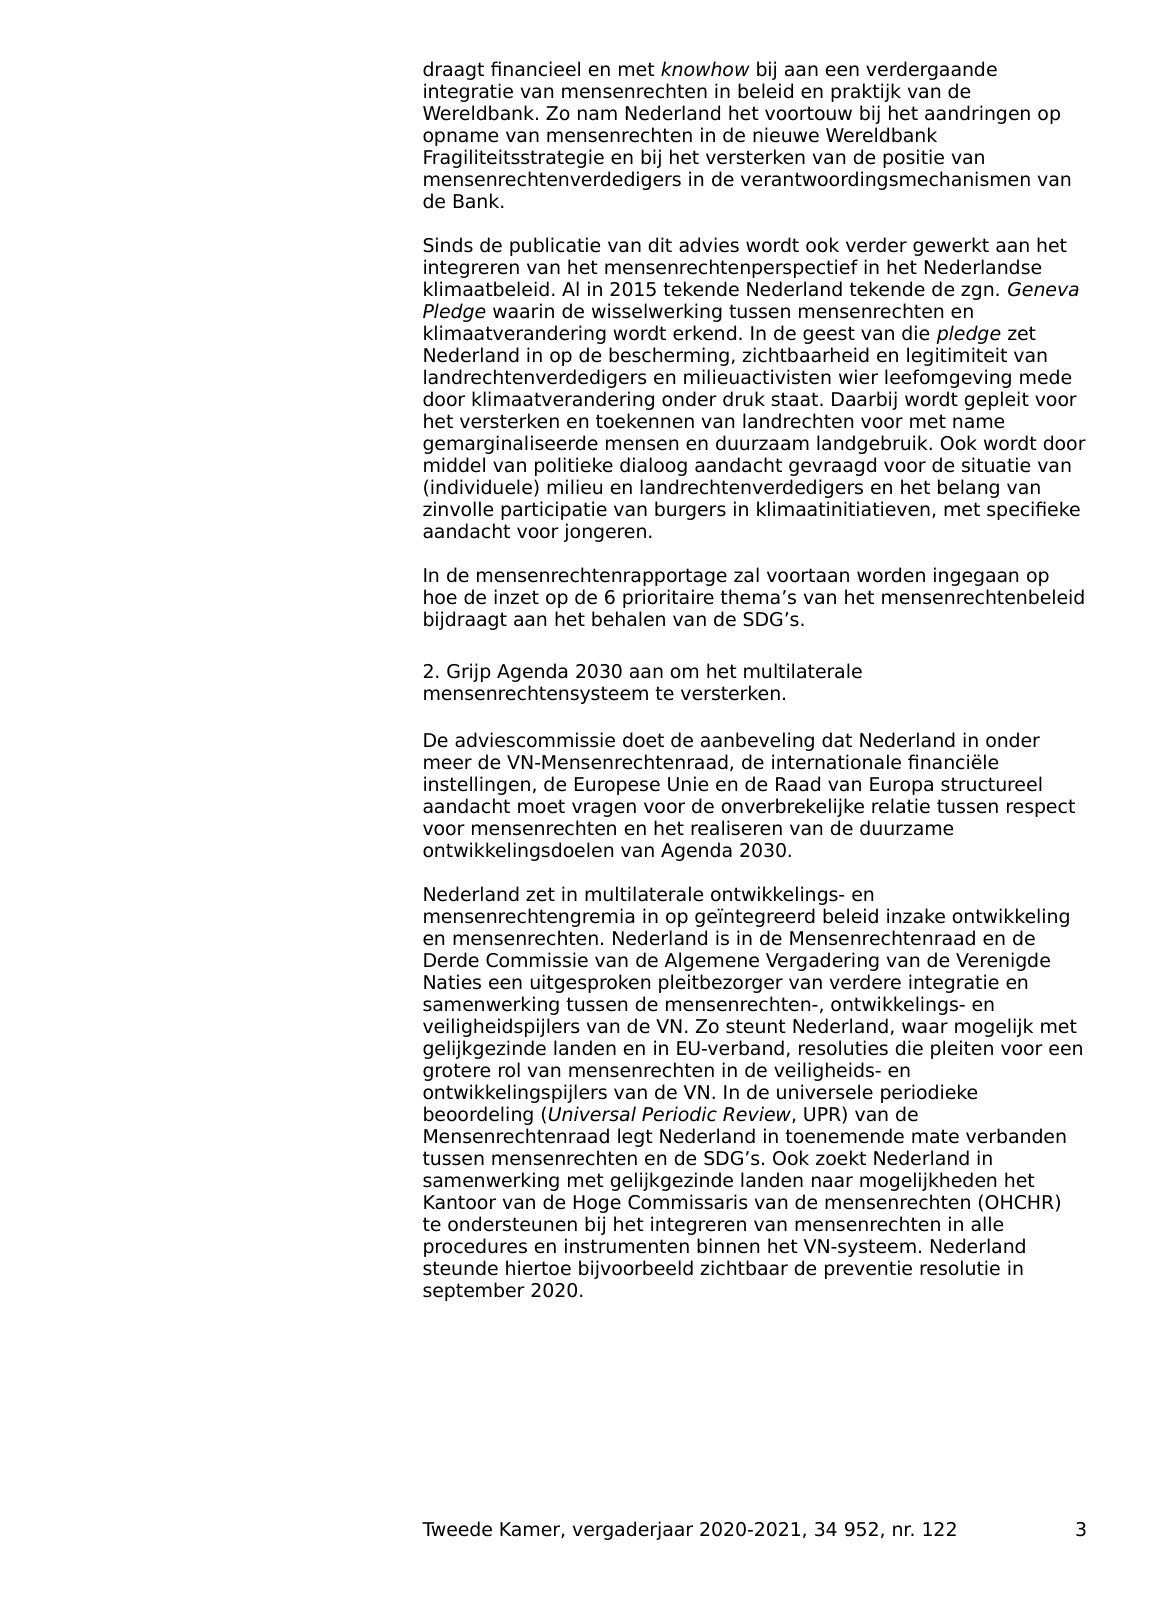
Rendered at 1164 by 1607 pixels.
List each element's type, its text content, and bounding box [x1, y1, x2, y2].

text draagt financieel en met knowhow bij aan een verdergaande integratie van mensenrechten in beleid en praktijk van de Wereldbank. Zo nam Nederland het voortouw bij het aandringen op opname van mensenrechten in de nieuwe Wereldbank Fragiliteitsstrategie en bij het versterken van de positie van mensenrechtenverdedigers in de verantwoordingsmechanismen van de Bank. [422, 59, 1087, 213]
text Sinds de publicatie van dit advies wordt ook verder gewerkt aan het integreren van het mensenrechtenperspectief in het Nederlandse klimaatbeleid. Al in 2015 tekende Nederland tekende de zgn. Geneva Pledge waarin de wisselwerking tussen mensenrechten en klimaatverandering wordt erkend. In de geest van die pledge zet Nederland in op de bescherming, zichtbaarheid en legitimiteit van landrechtenverdedigers en milieuactivisten wier leefomgeving mede door klimaatverandering onder druk staat. Daarbij wordt gepleit voor het versterken en toekennen van landrechten voor met name gemarginaliseerde mensen en duurzaam landgebruik. Ook wordt door middel van politieke dialoog aandacht gevraagd voor de situatie van (individuele) milieu en landrechtenverdedigers en het belang van zinvolle participatie van burgers in klimaatinitiatieven, met specifieke aandacht voor jongeren. [422, 235, 1087, 543]
text In de mensenrechtenrapportage zal voortaan worden ingegaan op hoe de inzet op de 6 prioritaire thema’s van het mensenrechtenbeleid bijdraagt aan het behalen van de SDG’s. [422, 565, 1087, 631]
subtitle 2. Grijp Agenda 2030 aan om het multilaterale mensenrechtensysteem te versterken. [422, 661, 1087, 705]
text Nederland zet in multilaterale ontwikkelings- en mensenrechtengremia in op geïntegreerd beleid inzake ontwikkeling en mensenrechten. Nederland is in de Mensenrechtenraad en de Derde Commissie van de Algemene Vergadering van de Verenigde Naties een uitgesproken pleitbezorger van verdere integratie en samenwerking tussen de mensenrechten-, ontwikkelings- en veiligheidspijlers van de VN. Zo steunt Nederland, waar mogelijk met gelijkgezinde landen en in EU-verband, resoluties die pleiten voor een grotere rol van mensenrechten in de veiligheids- en ontwikkelingspijlers van de VN. In de universele periodieke beoordeling (Universal Periodic Review, UPR) van de Mensenrechtenraad legt Nederland in toenemende mate verbanden tussen mensenrechten en de SDG’s. Ook zoekt Nederland in samenwerking met gelijkgezinde landen naar mogelijkheden het Kantoor van de Hoge Commissaris van de mensenrechten (OHCHR) te ondersteunen bij het integreren van mensenrechten in alle procedures en instrumenten binnen het VN-systeem. Nederland steunde hiertoe bijvoorbeeld zichtbaar de preventie resolutie in september 2020. [422, 884, 1087, 1302]
text De adviescommissie doet de aanbeveling dat Nederland in onder meer de VN-Mensenrechtenraad, de internationale financiële instellingen, de Europese Unie en de Raad van Europa structureel aandacht moet vragen voor de onverbrekelijke relatie tussen respect voor mensenrechten en het realiseren van de duurzame ontwikkelingsdoelen van Agenda 2030. [422, 730, 1087, 862]
